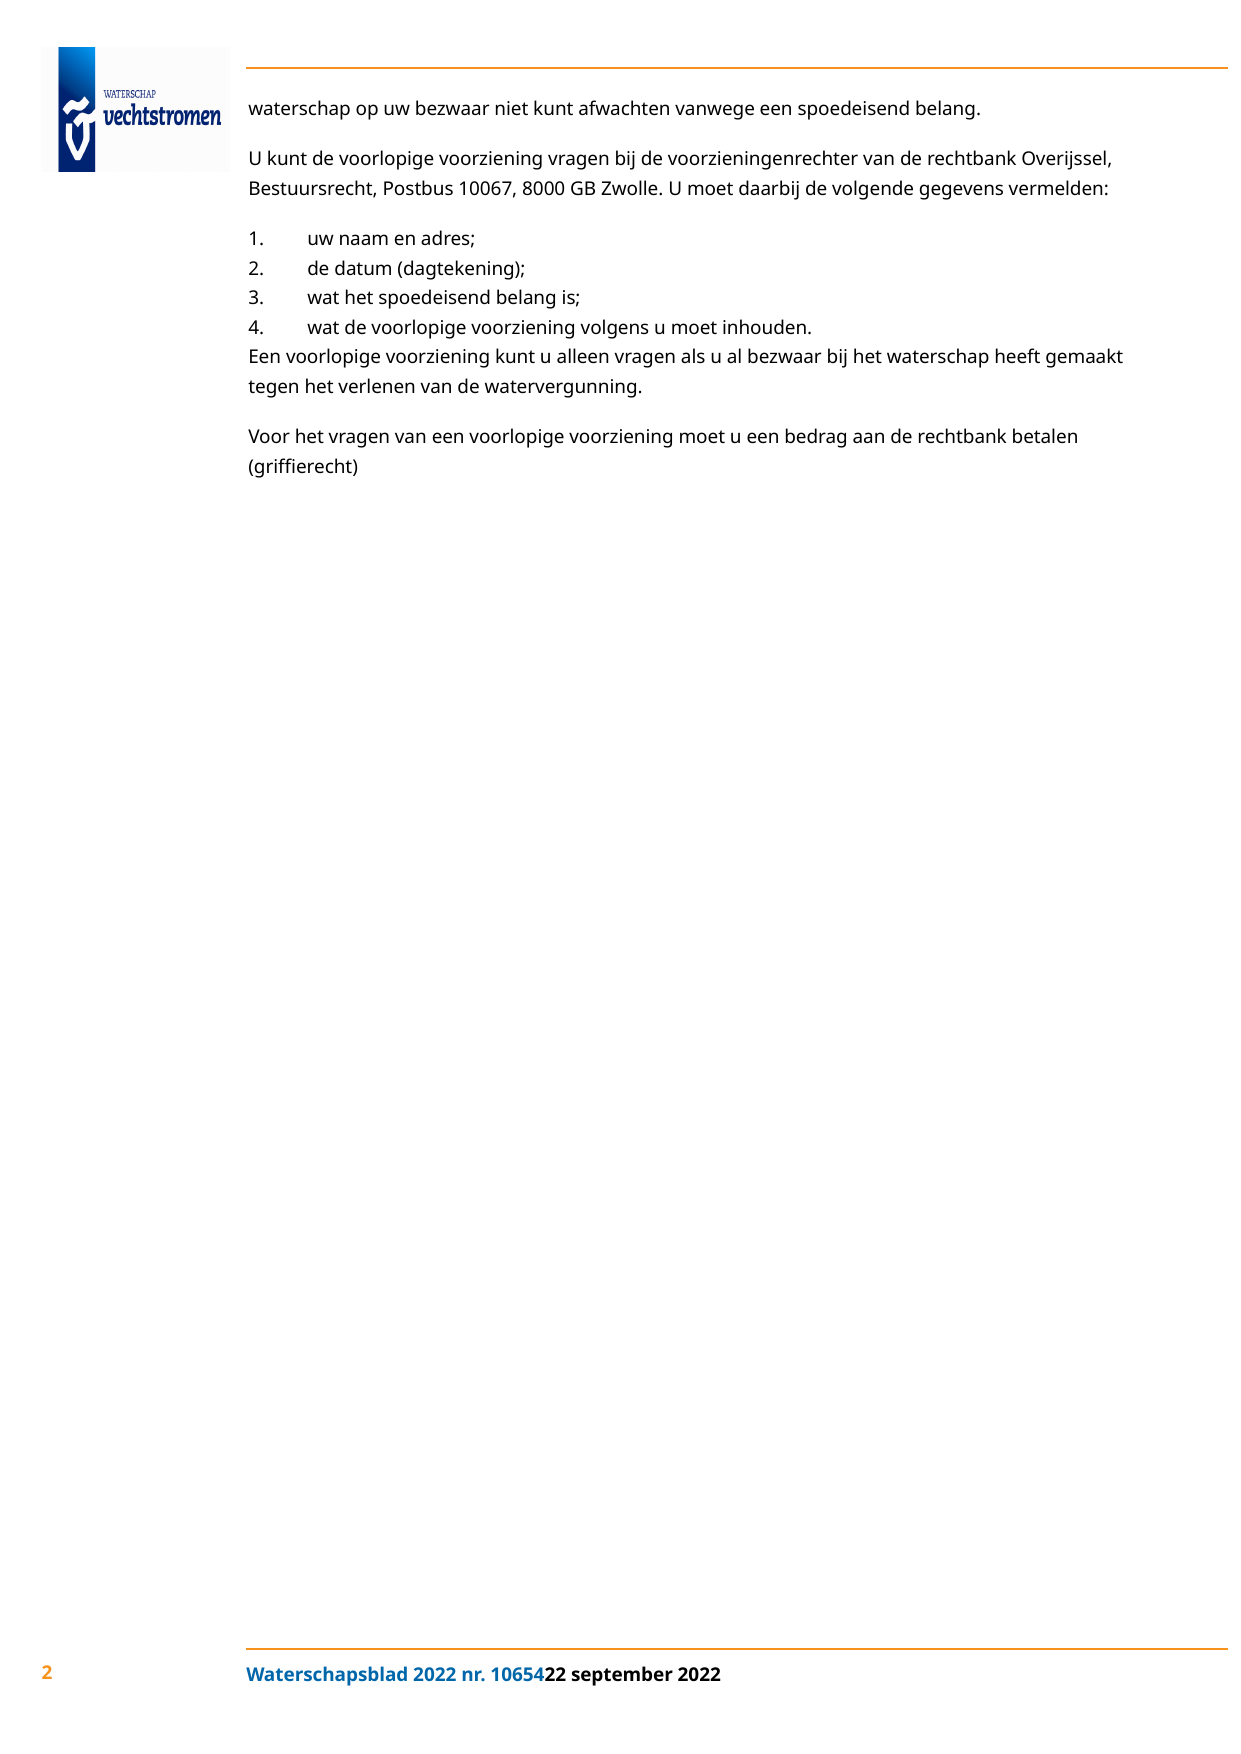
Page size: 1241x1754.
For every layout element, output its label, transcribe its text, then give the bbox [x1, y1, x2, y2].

text U kunt de voorlopige voorziening vragen bij de voorzieningenrechter van de rechtbank Overijssel, Bestuursrecht, Postbus 10067, 8000 GB Zwolle. U moet daarbij de volgende gegevens vermelden: [248, 145, 1152, 201]
list wat het spoedeisend belang is; [248, 284, 1152, 310]
list uw naam en adres; [248, 225, 1152, 251]
list de datum (dagtekening); [248, 255, 1152, 281]
picture [41, 47, 231, 172]
text Voor het vragen van een voorlopige voorziening moet u een bedrag aan de rechtbank betalen (griffierecht) [248, 423, 1152, 479]
list wat de voorlopige voorziening volgens u moet inhouden. [248, 314, 1152, 340]
text Een voorlopige voorziening kunt u alleen vragen als u al bezwaar bij het waterschap heeft gemaakt tegen het verlenen van de watervergunning. [248, 343, 1152, 399]
text waterschap op uw bezwaar niet kunt afwachten vanwege een spoedeisend belang. [248, 95, 1152, 121]
